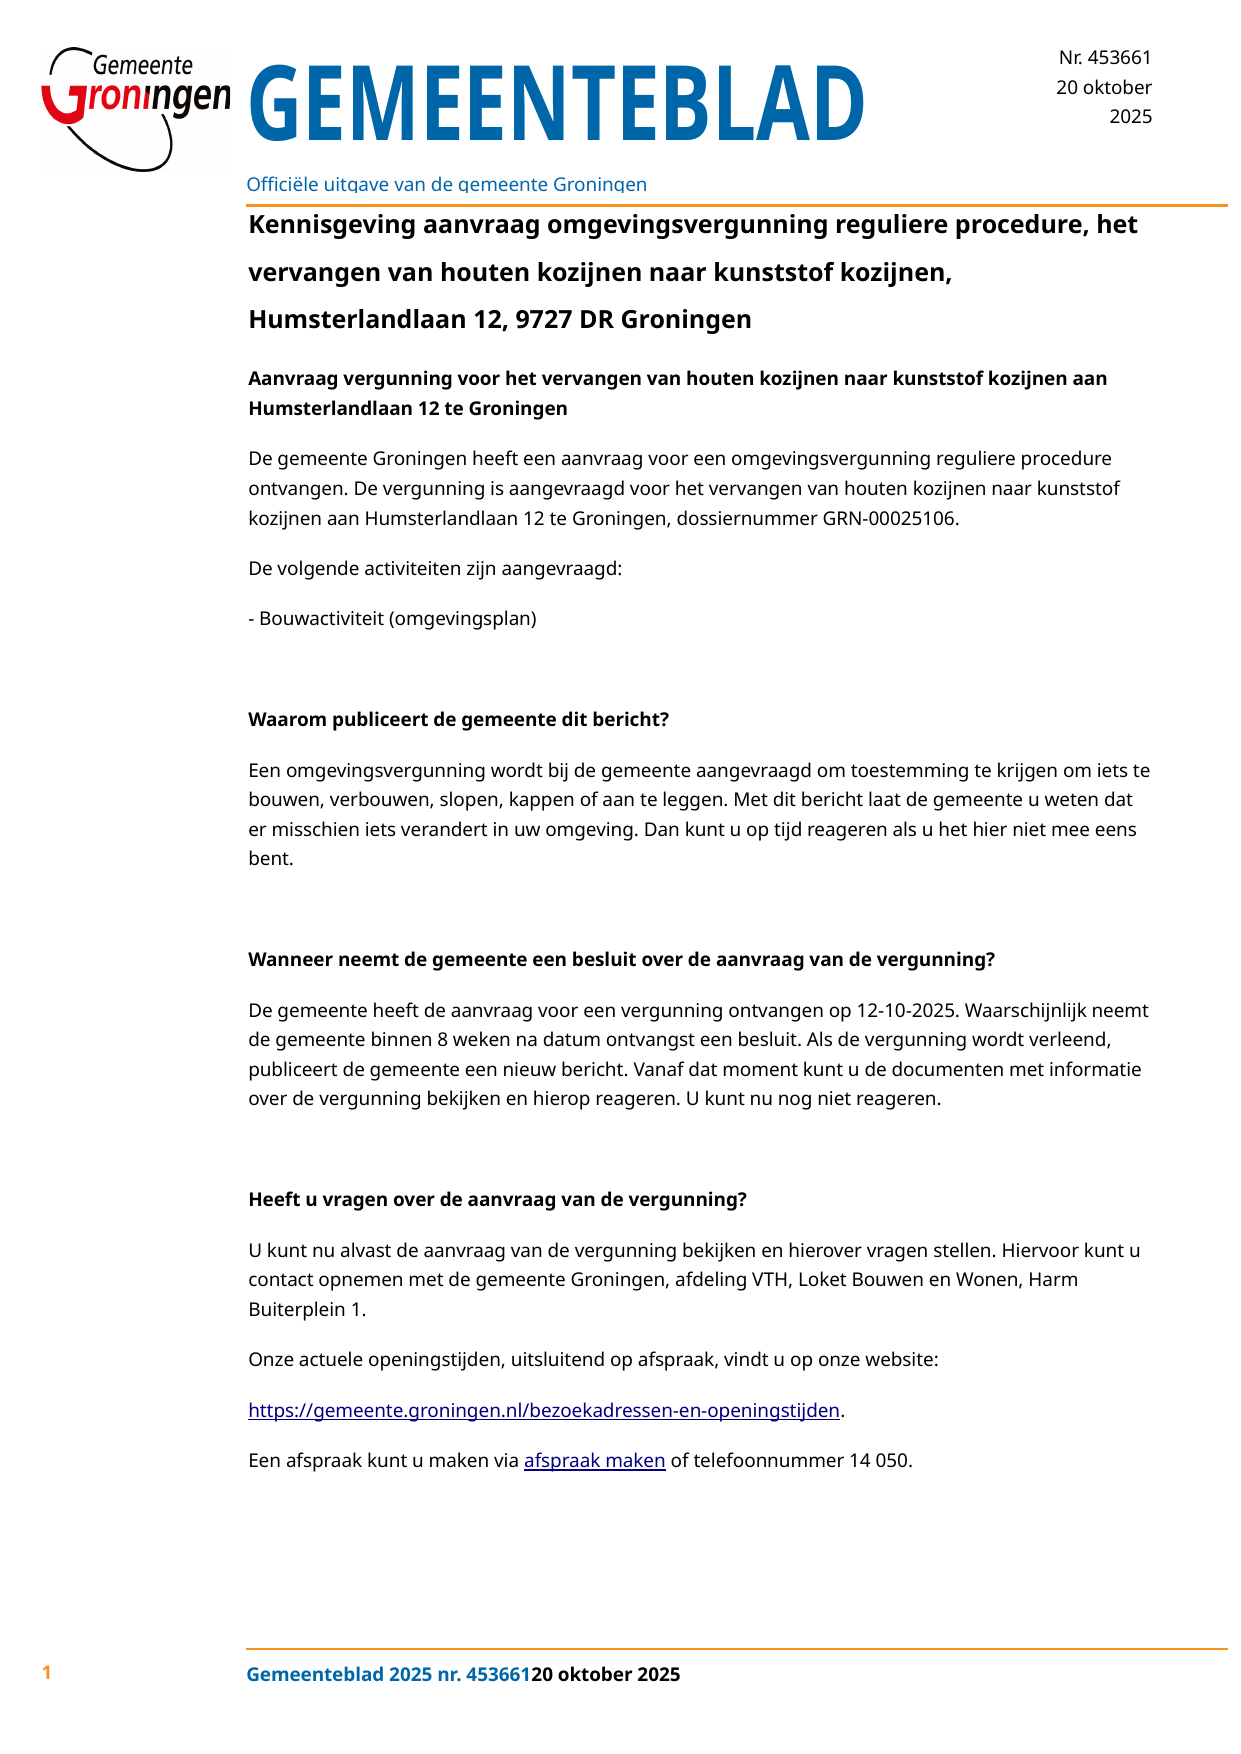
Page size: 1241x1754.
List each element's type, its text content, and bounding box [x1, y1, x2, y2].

text De gemeente Groningen heeft een aanvraag voor een omgevingsvergunning reguliere procedure ontvangen. De vergunning is aangevraagd voor het vervangen van houten kozijnen naar kunststof kozijnen aan Humsterlandlaan 12 te Groningen, dossiernummer GRN-00025106. [248, 446, 1152, 530]
text https://gemeente.groningen.nl/bezoekadressen-en-openingstijden. [248, 1397, 1152, 1422]
text Waarom publiceert de gemeente dit bericht? [248, 706, 1152, 732]
text Heeft u vragen over de aanvraag van de vergunning? [248, 1186, 1152, 1212]
text - Bouwactiviteit (omgevingsplan) [248, 606, 1152, 631]
picture [41, 47, 231, 172]
text Onze actuele openingstijden, uitsluitend op afspraak, vindt u op onze website: [248, 1346, 1152, 1372]
text Een afspraak kunt u maken via afspraak maken of telefoonnummer 14 050. [248, 1447, 1152, 1473]
text U kunt nu alvast de aanvraag van de vergunning bekijken en hierover vragen stellen. Hiervoor kunt u contact opnemen met de gemeente Groningen, afdeling VTH, Loket Bouwen en Wonen, Harm Buiterplein 1. [248, 1237, 1152, 1322]
text De volgende activiteiten zijn aangevraagd: [248, 555, 1152, 581]
text Wanneer neemt de gemeente een besluit over de aanvraag van de vergunning? [248, 946, 1152, 972]
text Kennisgeving aanvraag omgevingsvergunning reguliere procedure, het vervangen van houten kozijnen naar kunststof kozijnen, Humsterlandlaan 12, 9727 DR Groningen [248, 207, 1152, 336]
text Een omgevingsvergunning wordt bij de gemeente aangevraagd om toestemming te krijgen om iets te bouwen, verbouwen, slopen, kappen of aan te leggen. Met dit bericht laat de gemeente u weten dat er misschien iets verandert in uw omgeving. Dan kunt u op tijd reageren als u het hier niet mee eens bent. [248, 757, 1152, 871]
text De gemeente heeft de aanvraag voor een vergunning ontvangen op 12-10-2025. Waarschijnlijk neemt de gemeente binnen 8 weken na datum ontvangst een besluit. Als de vergunning wordt verleend, publiceert de gemeente een nieuw bericht. Vanaf dat moment kunt u de documenten met informatie over de vergunning bekijken en hierop reageren. U kunt nu nog niet reageren. [248, 997, 1152, 1111]
text Aanvraag vergunning voor het vervangen van houten kozijnen naar kunststof kozijnen aan Humsterlandlaan 12 te Groningen [248, 366, 1152, 421]
